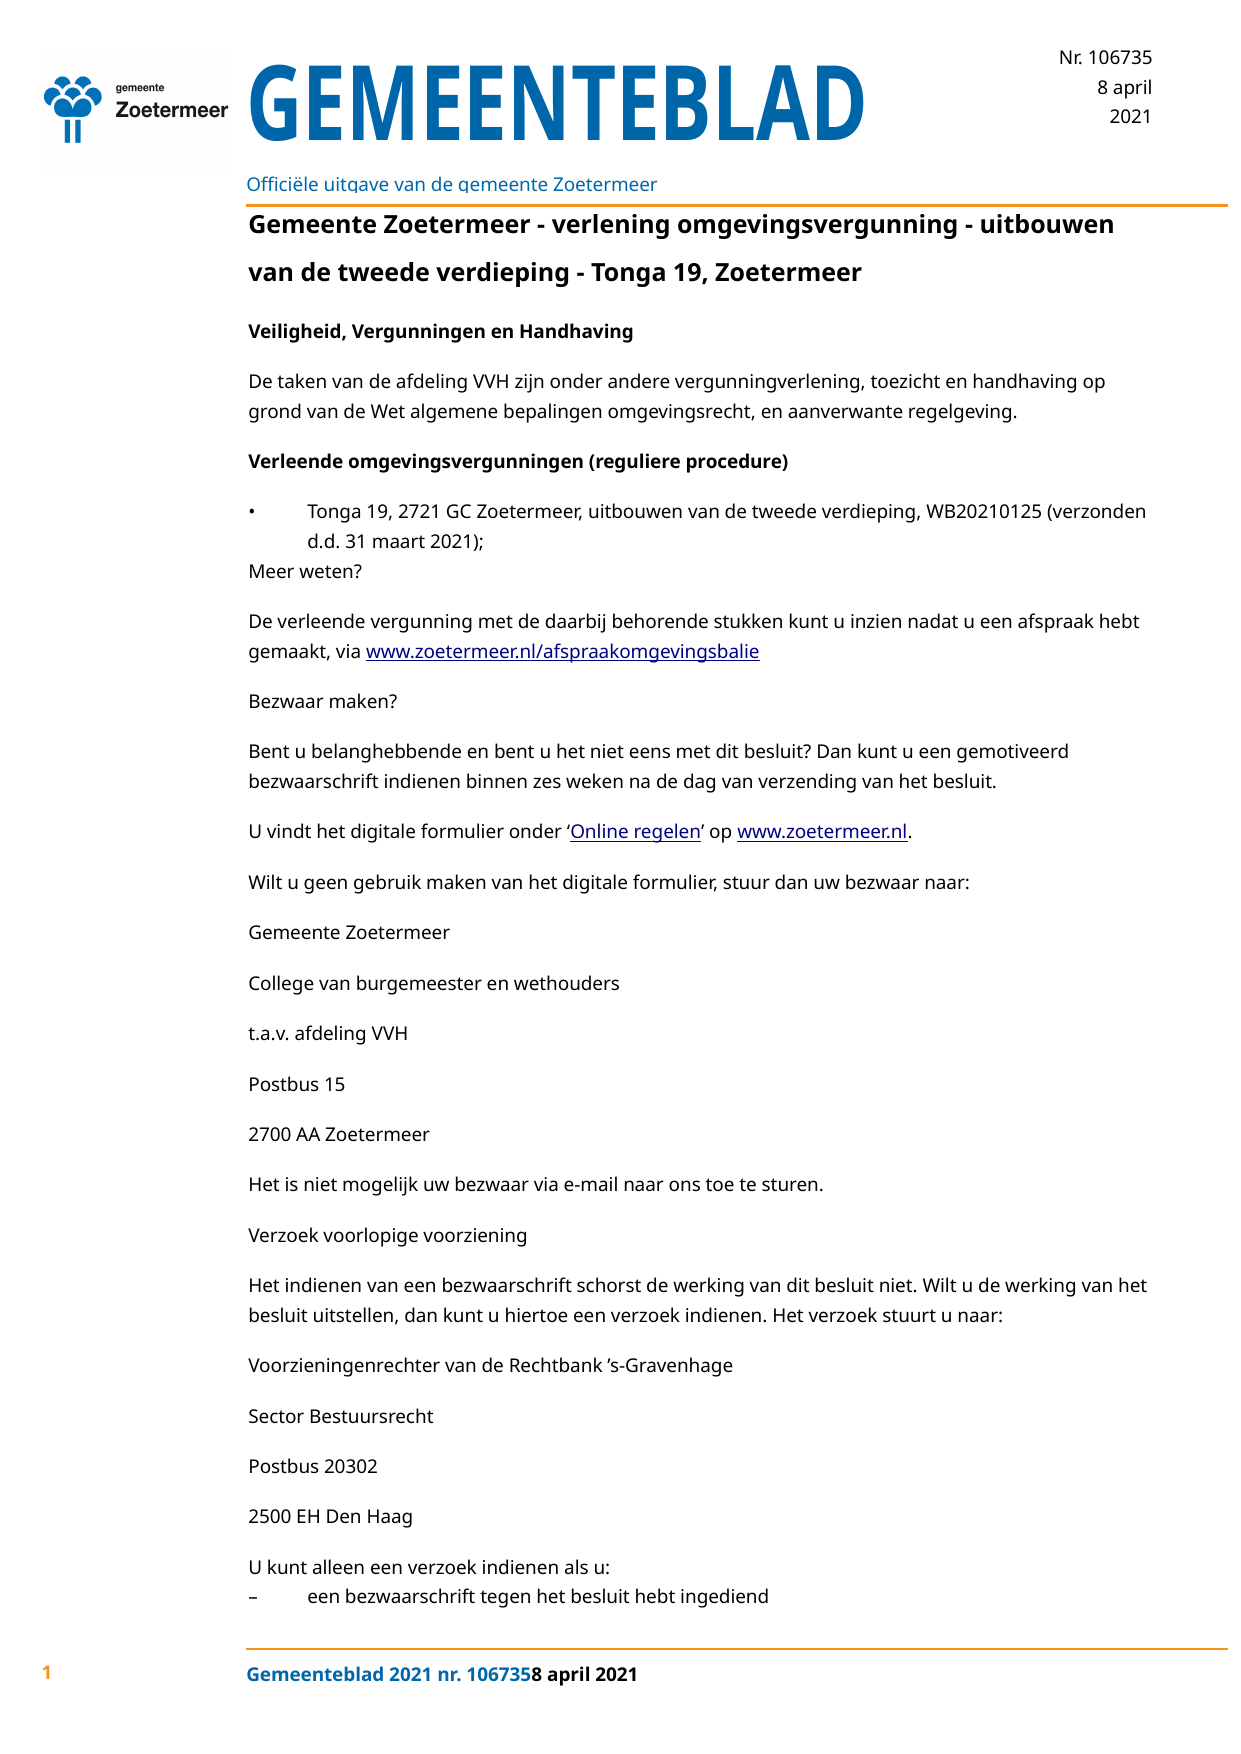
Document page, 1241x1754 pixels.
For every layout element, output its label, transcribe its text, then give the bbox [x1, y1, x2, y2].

text De taken van de afdeling VVH zijn onder andere vergunningverlening, toezicht en handhaving op grond van de Wet algemene bepalingen omgevingsrecht, en aanverwante regelgeving. [248, 368, 1152, 424]
list een bezwaarschrift tegen het besluit hebt ingediend [248, 1584, 1152, 1609]
text Bent u belanghebbende en bent u het niet eens met dit besluit? Dan kunt u een gemotiveerd bezwaarschrift indienen binnen zes weken na de dag van verzending van het besluit. [248, 739, 1152, 794]
text Meer weten? [248, 558, 1152, 584]
text Sector Bestuursrecht [248, 1403, 1152, 1429]
text Het indienen van een bezwaarschrift schorst de werking van dit besluit niet. Wilt u de werking van het besluit uitstellen, dan kunt u hiertoe een verzoek indienen. Het verzoek stuurt u naar: [248, 1272, 1152, 1328]
text De verleende vergunning met de daarbij behorende stukken kunt u inzien nadat u een afspraak hebt gemaakt, via www.zoetermeer.nl/afspraakomgevingsbalie [248, 608, 1152, 664]
text Verleende omgevingsvergunningen (reguliere procedure) [248, 448, 1152, 474]
text Veiligheid, Vergunningen en Handhaving [248, 318, 1152, 344]
text Wilt u geen gebruik maken van het digitale formulier, stuur dan uw bezwaar naar: [248, 869, 1152, 895]
text U kunt alleen een verzoek indienen als u: [248, 1554, 1152, 1580]
text 2700 AA Zoetermeer [248, 1121, 1152, 1147]
text t.a.v. afdeling VVH [248, 1020, 1152, 1046]
text Bezwaar maken? [248, 688, 1152, 714]
text U vindt het digitale formulier onder ‘Online regelen’ op www.zoetermeer.nl. [248, 819, 1152, 844]
picture [41, 47, 231, 172]
text Postbus 15 [248, 1071, 1152, 1097]
text 2500 EH Den Haag [248, 1504, 1152, 1529]
text Gemeente Zoetermeer - verlening omgevingsvergunning - uitbouwen van de tweede verdieping - Tonga 19, Zoetermeer [248, 207, 1152, 288]
text Voorzieningenrechter van de Rechtbank ’s-Gravenhage [248, 1352, 1152, 1378]
text Verzoek voorlopige voorziening [248, 1222, 1152, 1248]
text Het is niet mogelijk uw bezwaar via e-mail naar ons toe te sturen. [248, 1172, 1152, 1197]
text College van burgemeester en wethouders [248, 970, 1152, 996]
text Gemeente Zoetermeer [248, 919, 1152, 945]
text Postbus 20302 [248, 1453, 1152, 1479]
list Tonga 19, 2721 GC Zoetermeer, uitbouwen van de tweede verdieping, WB20210125 (verzonden d.d. 31 maart 2021); [248, 499, 1152, 554]
